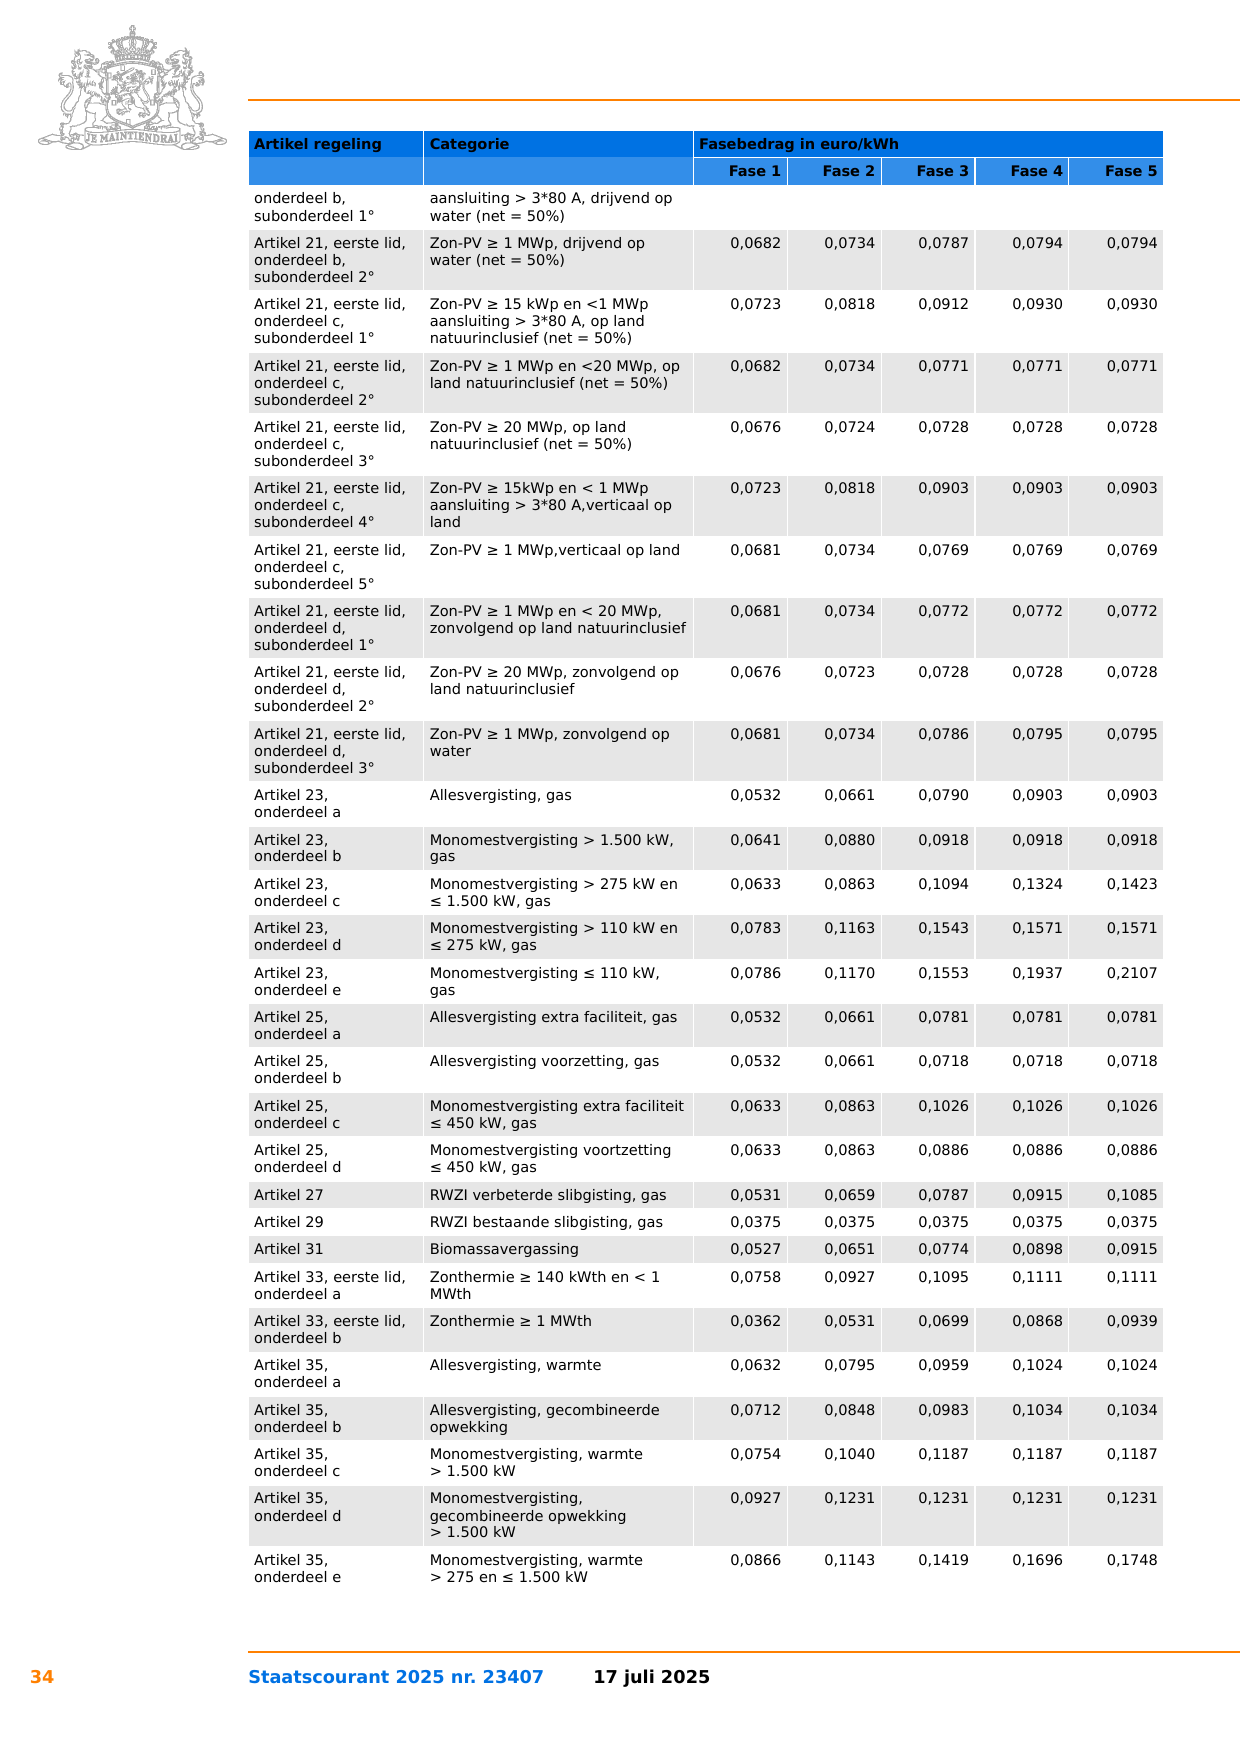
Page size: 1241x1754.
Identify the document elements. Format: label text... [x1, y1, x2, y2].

table_cell Zon-PV ≥ 15kWp en < 1 MWp aansluiting > 3*80 A,verticaal op land [424, 476, 693, 536]
table_cell aansluiting > 3*80 A, drijvend op water (net = 50%) [424, 186, 693, 229]
table_cell 0,0375 [788, 1209, 881, 1235]
table_cell 0,0641 [694, 827, 787, 870]
table_cell 0,0771 [1069, 353, 1163, 413]
table_cell Artikel 23, onderdeel c [249, 871, 423, 914]
table_cell Artikel 21, eerste lid, onderdeel d, subonderdeel 2° [249, 660, 423, 720]
table_cell [882, 186, 974, 229]
table_cell Monomestvergisting, gecombineerde opwekking > 1.500 kW [424, 1486, 693, 1546]
table_cell Fase 4 [976, 158, 1068, 185]
table_cell Zon-PV ≥ 1 MWp en < 20 MWp, zonvolgend op land natuurinclusief [424, 598, 693, 658]
table_cell 0,0959 [882, 1353, 974, 1396]
table_cell Zon-PV ≥ 15 kWp en <1 MWp aansluiting > 3*80 A, op land natuurinclusief (net = 50%) [424, 291, 693, 352]
table_cell Zonthermie ≥ 1 MWth [424, 1308, 693, 1352]
table_cell Fase 1 [694, 158, 787, 185]
table_cell 0,0794 [976, 230, 1068, 290]
table_cell Artikel 23, onderdeel d [249, 915, 423, 959]
table_cell 0,0531 [788, 1308, 881, 1352]
table_cell 0,0734 [788, 537, 881, 597]
table_cell 0,0723 [788, 660, 881, 720]
table_cell Zon-PV ≥ 1 MWp,verticaal op land [424, 537, 693, 597]
table_cell 0,0930 [976, 291, 1068, 352]
table_cell onderdeel b, subonderdeel 1° [249, 186, 423, 229]
table_cell 0,0651 [788, 1236, 881, 1263]
table_cell Artikel 23, onderdeel b [249, 827, 423, 870]
table_cell RWZI verbeterde slibgisting, gas [424, 1182, 693, 1208]
table_cell 0,0734 [788, 598, 881, 658]
table_cell 0,0633 [694, 871, 787, 914]
table_cell Artikel 21, eerste lid, onderdeel b, subonderdeel 2° [249, 230, 423, 290]
table_cell 0,0362 [694, 1308, 787, 1352]
table_cell 0,1231 [976, 1486, 1068, 1546]
table_cell 0,1187 [1069, 1441, 1163, 1485]
table_cell Fase 5 [1069, 158, 1163, 185]
table_cell Artikel 25, onderdeel b [249, 1049, 423, 1092]
table_cell Artikel 31 [249, 1236, 423, 1263]
table_cell 0,1143 [788, 1547, 881, 1590]
table_cell 0,1163 [788, 915, 881, 959]
table_cell 0,0786 [694, 960, 787, 1003]
table_cell 0,0718 [976, 1049, 1068, 1092]
table_cell 0,0754 [694, 1441, 787, 1485]
table_cell 0,0903 [976, 782, 1068, 826]
table_cell 0,0728 [976, 414, 1068, 474]
table_cell 0,1034 [1069, 1397, 1163, 1440]
table_cell Zon-PV ≥ 20 MWp, op land natuurinclusief (net = 50%) [424, 414, 693, 474]
table_cell 0,0712 [694, 1397, 787, 1440]
table_cell 0,2107 [1069, 960, 1163, 1003]
table_cell 0,0772 [1069, 598, 1163, 658]
table_cell 0,0772 [976, 598, 1068, 658]
table_cell 0,1111 [976, 1264, 1068, 1307]
table_header Fasebedrag in euro/kWh [694, 131, 1163, 157]
table_cell 0,0918 [1069, 827, 1163, 870]
table_cell Fase 3 [882, 158, 974, 185]
table_cell 0,0769 [976, 537, 1068, 597]
table_cell 0,0903 [1069, 782, 1163, 826]
table_cell Artikel 29 [249, 1209, 423, 1235]
table_cell 0,0939 [1069, 1308, 1163, 1352]
table_cell 0,0728 [882, 660, 974, 720]
table_cell 0,0848 [788, 1397, 881, 1440]
table_cell 0,0983 [882, 1397, 974, 1440]
table_cell 0,0375 [882, 1209, 974, 1235]
table_cell 0,0375 [1069, 1209, 1163, 1235]
table_cell 0,1571 [976, 915, 1068, 959]
table_cell 0,0661 [788, 782, 881, 826]
table_cell Artikel 35, onderdeel b [249, 1397, 423, 1440]
table_cell 0,0786 [882, 721, 974, 781]
table_cell Biomassavergassing [424, 1236, 693, 1263]
table_cell 0,0794 [1069, 230, 1163, 290]
table_cell 0,0918 [882, 827, 974, 870]
table_cell Artikel 21, eerste lid, onderdeel d, subonderdeel 3° [249, 721, 423, 781]
table_cell 0,0818 [788, 476, 881, 536]
table_cell 0,1026 [1069, 1093, 1163, 1136]
table_cell Artikel 21, eerste lid, onderdeel c, subonderdeel 2° [249, 353, 423, 413]
table_cell 0,1231 [882, 1486, 974, 1546]
table_cell 0,1111 [1069, 1264, 1163, 1307]
table_cell 0,0532 [694, 1004, 787, 1047]
table_cell 0,1748 [1069, 1547, 1163, 1590]
table_cell 0,1095 [882, 1264, 974, 1307]
table_cell 0,1423 [1069, 871, 1163, 914]
table_cell Artikel 21, eerste lid, onderdeel c, subonderdeel 1° [249, 291, 423, 352]
table_cell 0,0681 [694, 721, 787, 781]
table_cell 0,0734 [788, 230, 881, 290]
table_cell 0,0771 [976, 353, 1068, 413]
table_cell 0,0723 [694, 291, 787, 352]
table_cell 0,0783 [694, 915, 787, 959]
table_cell Zon-PV ≥ 20 MWp, zonvolgend op land natuurinclusief [424, 660, 693, 720]
table_cell 0,0772 [882, 598, 974, 658]
table_cell 0,0863 [788, 1137, 881, 1181]
table_cell 0,0769 [1069, 537, 1163, 597]
table_cell 0,0886 [1069, 1137, 1163, 1181]
table_cell Monomestvergisting ≤ 110 kW, gas [424, 960, 693, 1003]
table_cell 0,0769 [882, 537, 974, 597]
table_cell 0,0633 [694, 1137, 787, 1181]
table_cell 0,0681 [694, 537, 787, 597]
table_cell 0,0676 [694, 414, 787, 474]
table_cell 0,1187 [882, 1441, 974, 1485]
table_cell Zon-PV ≥ 1 MWp, zonvolgend op water [424, 721, 693, 781]
table_cell Allesvergisting extra faciliteit, gas [424, 1004, 693, 1047]
table_cell 0,0527 [694, 1236, 787, 1263]
table_cell Artikel 33, eerste lid, onderdeel a [249, 1264, 423, 1307]
table_cell 0,0531 [694, 1182, 787, 1208]
table_cell 0,1696 [976, 1547, 1068, 1590]
table_cell [976, 186, 1068, 229]
table_cell 0,0787 [882, 1182, 974, 1208]
table_cell 0,0718 [882, 1049, 974, 1092]
table_cell 0,0781 [1069, 1004, 1163, 1047]
table_cell 0,0912 [882, 291, 974, 352]
table_cell 0,1937 [976, 960, 1068, 1003]
table_cell 0,0795 [788, 1353, 881, 1396]
table_cell 0,0886 [976, 1137, 1068, 1181]
table_cell 0,0632 [694, 1353, 787, 1396]
table_cell 0,0774 [882, 1236, 974, 1263]
table_cell Fase 2 [788, 158, 881, 185]
table_cell 0,0915 [976, 1182, 1068, 1208]
table_cell 0,0787 [882, 230, 974, 290]
table_cell [1069, 186, 1163, 229]
table_cell 0,1094 [882, 871, 974, 914]
table_cell Artikel 21, eerste lid, onderdeel d, subonderdeel 1° [249, 598, 423, 658]
table_cell 0,0868 [976, 1308, 1068, 1352]
table_cell 0,0682 [694, 230, 787, 290]
table_cell 0,0903 [882, 476, 974, 536]
table_cell Artikel 35, onderdeel d [249, 1486, 423, 1546]
table_cell 0,0927 [694, 1486, 787, 1546]
table_cell Monomestvergisting, warmte > 275 en ≤ 1.500 kW [424, 1547, 693, 1590]
table_cell 0,1553 [882, 960, 974, 1003]
table_cell 0,1187 [976, 1441, 1068, 1485]
table_cell Artikel 21, eerste lid, onderdeel c, subonderdeel 5° [249, 537, 423, 597]
table_cell 0,0795 [1069, 721, 1163, 781]
table_cell 0,0728 [882, 414, 974, 474]
picture [38, 25, 227, 150]
table_cell 0,0898 [976, 1236, 1068, 1263]
table_cell 0,0866 [694, 1547, 787, 1590]
table_cell 0,0728 [1069, 660, 1163, 720]
table_cell Artikel 23, onderdeel a [249, 782, 423, 826]
table_cell 0,0681 [694, 598, 787, 658]
table_cell 0,0818 [788, 291, 881, 352]
table_cell 0,1170 [788, 960, 881, 1003]
table_cell 0,0771 [882, 353, 974, 413]
table_cell 0,0927 [788, 1264, 881, 1307]
table_cell 0,0723 [694, 476, 787, 536]
table_cell 0,0781 [976, 1004, 1068, 1047]
table_cell 0,0728 [976, 660, 1068, 720]
table_cell 0,1419 [882, 1547, 974, 1590]
table_cell 0,1324 [976, 871, 1068, 914]
table_cell 0,0661 [788, 1004, 881, 1047]
table_cell Artikel 35, onderdeel e [249, 1547, 423, 1590]
table_cell 0,1085 [1069, 1182, 1163, 1208]
table_cell Zonthermie ≥ 140 kWth en < 1 MWth [424, 1264, 693, 1307]
table_cell 0,0903 [1069, 476, 1163, 536]
table_cell 0,0699 [882, 1308, 974, 1352]
table_cell Artikel 25, onderdeel c [249, 1093, 423, 1136]
table_cell 0,0724 [788, 414, 881, 474]
table_header Artikel regeling [249, 131, 423, 157]
table_cell 0,0734 [788, 353, 881, 413]
table_cell Artikel 35, onderdeel c [249, 1441, 423, 1485]
table_cell Allesvergisting voorzetting, gas [424, 1049, 693, 1092]
table_cell 0,0682 [694, 353, 787, 413]
table_cell Artikel 33, eerste lid, onderdeel b [249, 1308, 423, 1352]
table_cell 0,0930 [1069, 291, 1163, 352]
table_cell 0,0532 [694, 782, 787, 826]
table_cell Zon-PV ≥ 1 MWp, drijvend op water (net = 50%) [424, 230, 693, 290]
table_cell 0,1034 [976, 1397, 1068, 1440]
table_cell Monomestvergisting > 110 kW en ≤ 275 kW, gas [424, 915, 693, 959]
table_cell 0,1026 [882, 1093, 974, 1136]
table_cell Allesvergisting, gecombineerde opwekking [424, 1397, 693, 1440]
table_cell 0,1024 [1069, 1353, 1163, 1396]
table_cell Monomestvergisting voortzetting ≤ 450 kW, gas [424, 1137, 693, 1181]
table_cell 0,0863 [788, 1093, 881, 1136]
table_cell 0,1571 [1069, 915, 1163, 959]
table_cell 0,0734 [788, 721, 881, 781]
table_cell 0,1024 [976, 1353, 1068, 1396]
table_cell 0,0918 [976, 827, 1068, 870]
table_cell 0,0790 [882, 782, 974, 826]
table_cell Monomestvergisting > 1.500 kW, gas [424, 827, 693, 870]
table_cell RWZI bestaande slibgisting, gas [424, 1209, 693, 1235]
table_cell 0,0532 [694, 1049, 787, 1092]
table_cell 0,0676 [694, 660, 787, 720]
table_cell 0,0375 [976, 1209, 1068, 1235]
table_cell Monomestvergisting, warmte > 1.500 kW [424, 1441, 693, 1485]
table_cell 0,0718 [1069, 1049, 1163, 1092]
table_cell 0,0661 [788, 1049, 881, 1092]
table_cell Artikel 21, eerste lid, onderdeel c, subonderdeel 3° [249, 414, 423, 474]
table_cell 0,0903 [976, 476, 1068, 536]
table_cell 0,0758 [694, 1264, 787, 1307]
table_cell Monomestvergisting > 275 kW en ≤ 1.500 kW, gas [424, 871, 693, 914]
table_cell 0,1026 [976, 1093, 1068, 1136]
table_cell Artikel 25, onderdeel d [249, 1137, 423, 1181]
table_cell Allesvergisting, gas [424, 782, 693, 826]
table_cell 0,1231 [1069, 1486, 1163, 1546]
table_cell Zon-PV ≥ 1 MWp en <20 MWp, op land natuurinclusief (net = 50%) [424, 353, 693, 413]
table_cell 0,0863 [788, 871, 881, 914]
table_cell 0,0880 [788, 827, 881, 870]
table_cell 0,1040 [788, 1441, 881, 1485]
table_cell 0,0795 [976, 721, 1068, 781]
table_cell 0,0915 [1069, 1236, 1163, 1263]
table_cell Artikel 21, eerste lid, onderdeel c, subonderdeel 4° [249, 476, 423, 536]
table_cell [788, 186, 881, 229]
table_cell 0,1543 [882, 915, 974, 959]
table_cell [694, 186, 787, 229]
table_cell Artikel 27 [249, 1182, 423, 1208]
table_cell 0,0781 [882, 1004, 974, 1047]
table_cell 0,0886 [882, 1137, 974, 1181]
table_cell 0,0659 [788, 1182, 881, 1208]
table_cell Artikel 23, onderdeel e [249, 960, 423, 1003]
table_cell 0,0633 [694, 1093, 787, 1136]
table_cell 0,0728 [1069, 414, 1163, 474]
table_cell 0,0375 [694, 1209, 787, 1235]
table_cell Allesvergisting, warmte [424, 1353, 693, 1396]
table_header Categorie [424, 131, 693, 157]
table_cell Monomestvergisting extra faciliteit ≤ 450 kW, gas [424, 1093, 693, 1136]
table_cell 0,1231 [788, 1486, 881, 1546]
table_cell Artikel 25, onderdeel a [249, 1004, 423, 1047]
table_cell Artikel 35, onderdeel a [249, 1353, 423, 1396]
